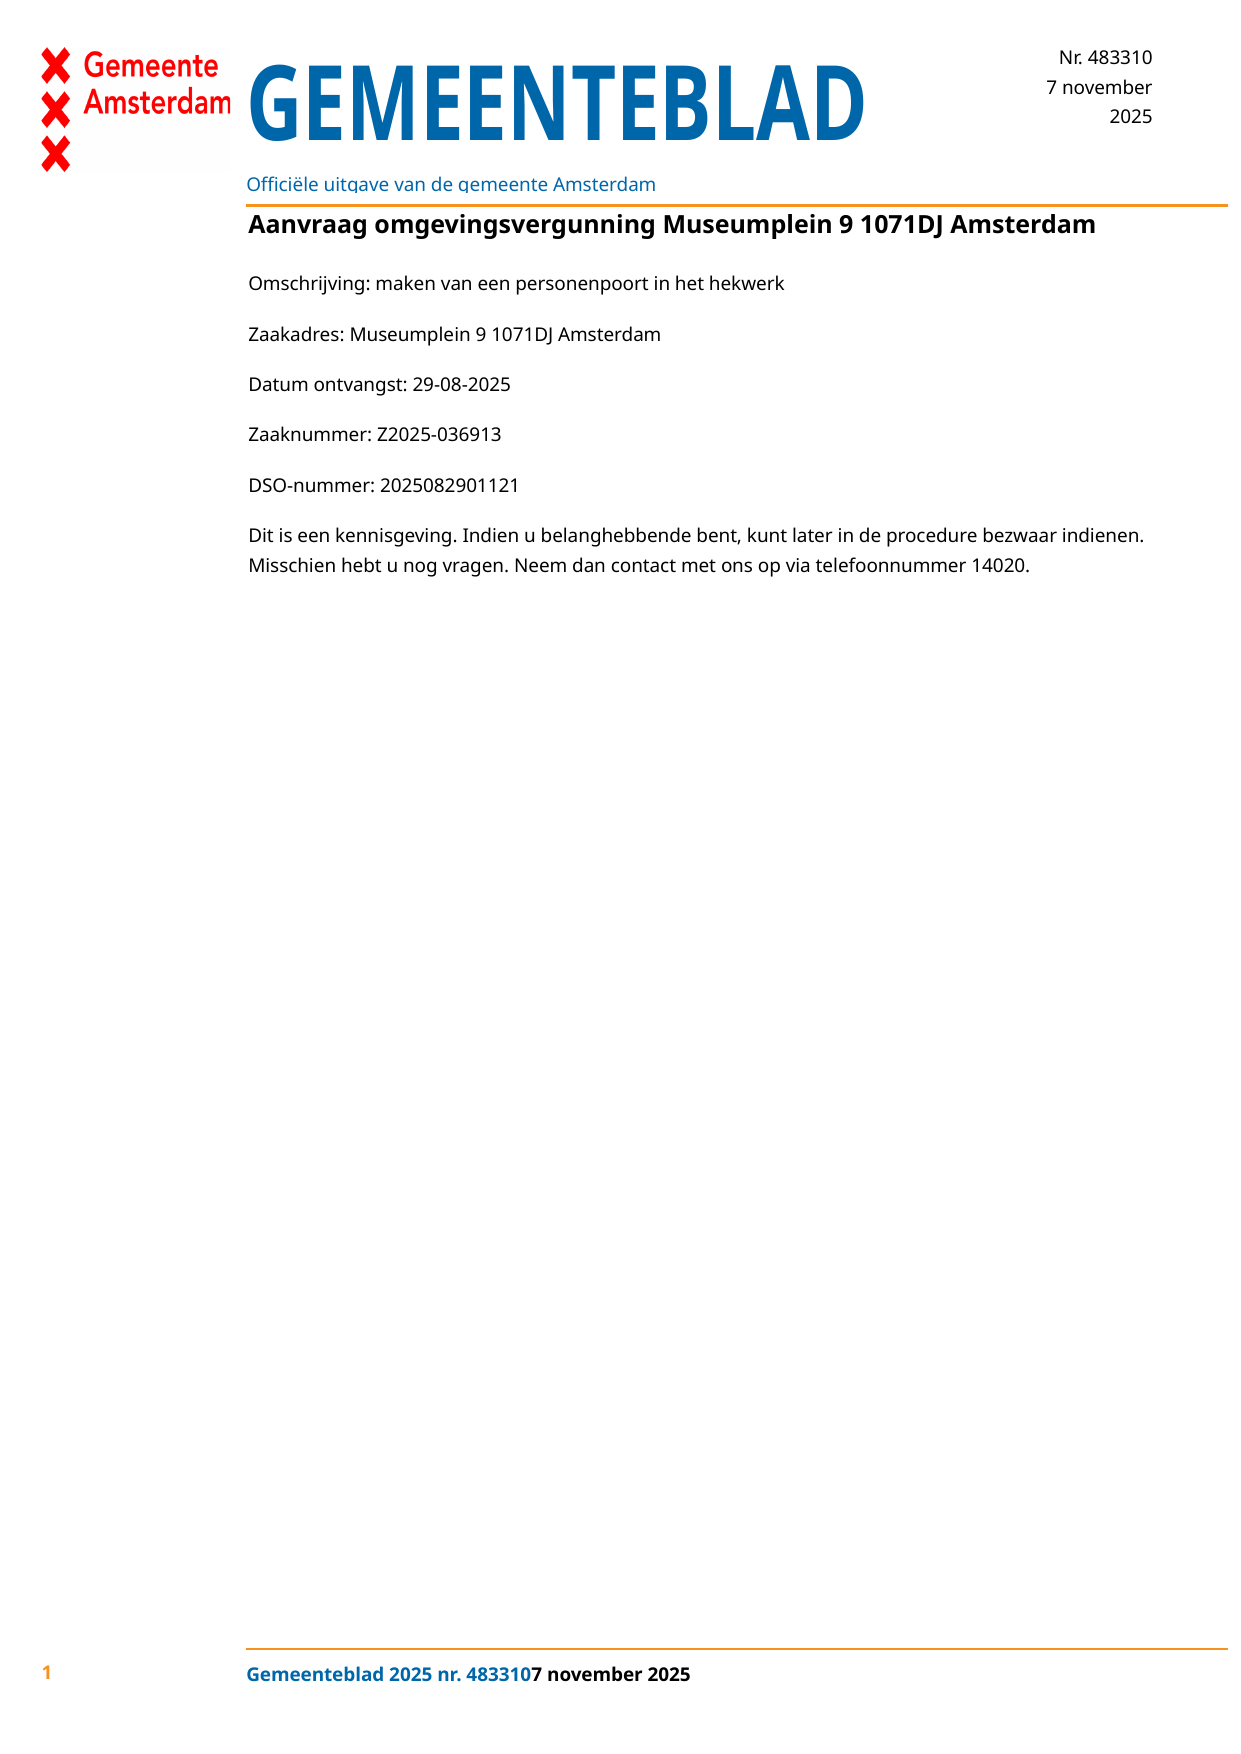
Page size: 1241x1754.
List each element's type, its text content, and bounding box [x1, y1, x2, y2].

text Aanvraag omgevingsvergunning Museumplein 9 1071DJ Amsterdam [248, 207, 1152, 241]
text DSO-nummer: 2025082901121 [248, 472, 1152, 498]
text Dit is een kennisgeving. Indien u belanghebbende bent, kunt later in de procedure bezwaar indienen. Misschien hebt u nog vragen. Neem dan contact met ons op via telefoonnummer 14020. [248, 522, 1152, 578]
text Zaaknummer: Z2025-036913 [248, 422, 1152, 447]
picture [41, 47, 231, 172]
text Datum ontvangst: 29-08-2025 [248, 371, 1152, 397]
text Omschrijving: maken van een personenpoort in het hekwerk [248, 270, 1152, 296]
text Zaakadres: Museumplein 9 1071DJ Amsterdam [248, 321, 1152, 346]
